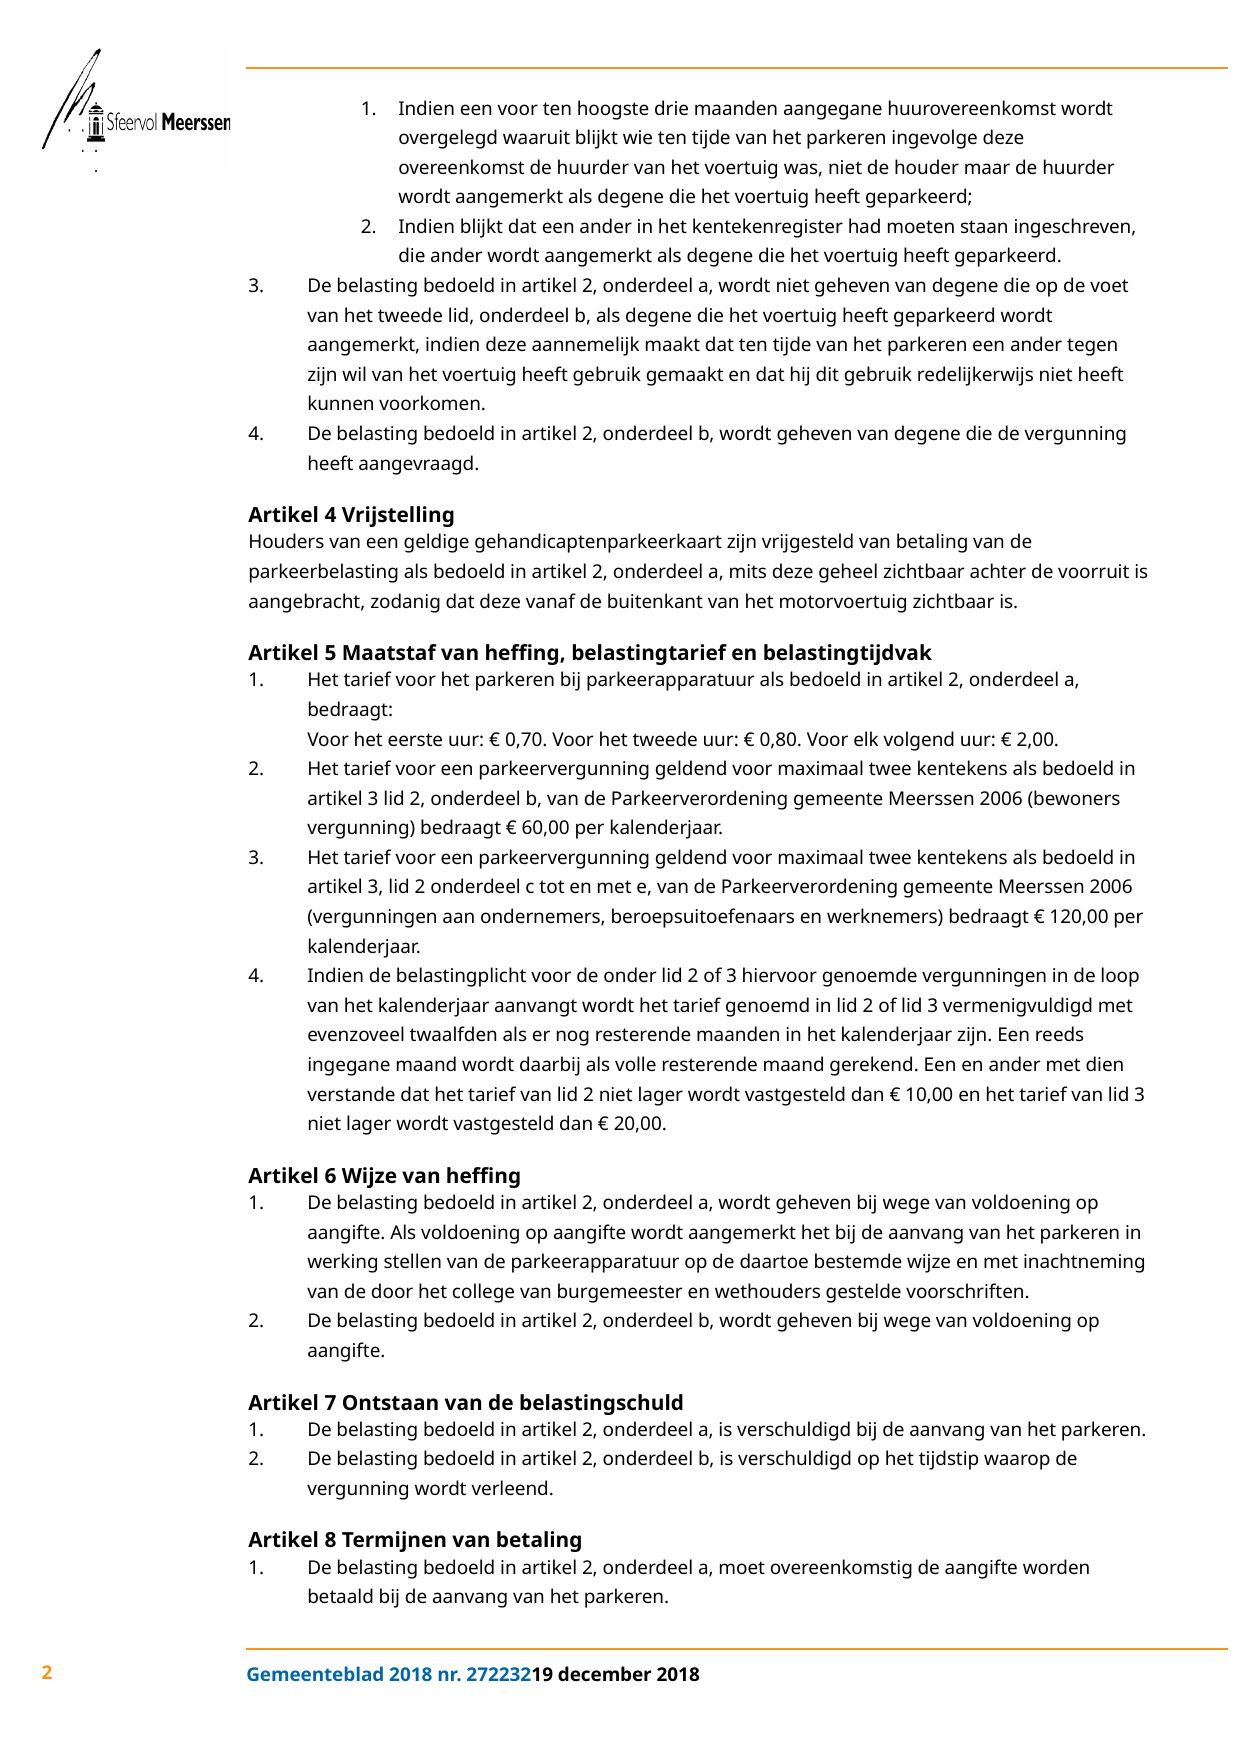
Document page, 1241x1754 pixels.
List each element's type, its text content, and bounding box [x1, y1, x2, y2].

text Artikel 5 Maatstaf van heffing, belastingtarief en belastingtijdvak [248, 638, 1152, 667]
text Artikel 4 Vrijstelling [248, 500, 1152, 529]
list Indien een voor ten hoogste drie maanden aangegane huurovereenkomst wordt overgelegd waaruit blijkt wie ten tijde van het parkeren ingevolge deze overeenkomst de huurder van het voertuig was, niet de houder maar de huurder wordt aangemerkt als degene die het voertuig heeft geparkeerd; [361, 95, 1152, 209]
list De belasting bedoeld in artikel 2, onderdeel a, moet overeenkomstig de aangifte worden betaald bij de aanvang van het parkeren. [248, 1554, 1152, 1609]
list Het tarief voor een parkeervergunning geldend voor maximaal twee kentekens als bedoeld in artikel 3, lid 2 onderdeel c tot en met e, van de Parkeerverordening gemeente Meerssen 2006 (vergunningen aan ondernemers, beroepsuitoefenaars en werknemers) bedraagt € 120,00 per kalenderjaar. [248, 844, 1152, 959]
text Artikel 6 Wijze van heffing [248, 1161, 1152, 1189]
text Houders van een geldige gehandicaptenparkeerkaart zijn vrijgesteld van betaling van de parkeerbelasting als bedoeld in artikel 2, onderdeel a, mits deze geheel zichtbaar achter de voorruit is aangebracht, zodanig dat deze vanaf de buitenkant van het motorvoertuig zichtbaar is. [248, 529, 1152, 613]
list De belasting bedoeld in artikel 2, onderdeel a, wordt niet geheven van degene die op de voet van het tweede lid, onderdeel b, als degene die het voertuig heeft geparkeerd wordt aangemerkt, indien deze aannemelijk maakt dat ten tijde van het parkeren een ander tegen zijn wil van het voertuig heeft gebruik gemaakt en dat hij dit gebruik redelijkerwijs niet heeft kunnen voorkomen. [248, 272, 1152, 416]
list De belasting bedoeld in artikel 2, onderdeel a, wordt geheven bij wege van voldoening op aangifte. Als voldoening op aangifte wordt aangemerkt het bij de aanvang van het parkeren in werking stellen van de parkeerapparatuur op de daartoe bestemde wijze en met inachtneming van de door het college van burgemeester en wethouders gestelde voorschriften. [248, 1189, 1152, 1304]
list Het tarief voor een parkeervergunning geldend voor maximaal twee kentekens als bedoeld in artikel 3 lid 2, onderdeel b, van de Parkeerverordening gemeente Meerssen 2006 (bewoners vergunning) bedraagt € 60,00 per kalenderjaar. [248, 755, 1152, 840]
list De belasting bedoeld in artikel 2, onderdeel b, wordt geheven bij wege van voldoening op aangifte. [248, 1308, 1152, 1363]
list Indien de belastingplicht voor de onder lid 2 of 3 hiervoor genoemde vergunningen in de loop van het kalenderjaar aanvangt wordt het tarief genoemd in lid 2 of lid 3 vermenigvuldigd met evenzoveel twaalfden als er nog resterende maanden in het kalenderjaar zijn. Een reeds ingegane maand wordt daarbij als volle resterende maand gerekend. Een en ander met dien verstande dat het tarief van lid 2 niet lager wordt vastgesteld dan € 10,00 en het tarief van lid 3 niet lager wordt vastgesteld dan € 20,00. [248, 962, 1152, 1136]
list Voor het eerste uur: € 0,70. Voor het tweede uur: € 0,80. Voor elk volgend uur: € 2,00. [248, 726, 1152, 752]
list De belasting bedoeld in artikel 2, onderdeel a, is verschuldigd bij de aanvang van het parkeren. [248, 1416, 1152, 1442]
list Indien blijkt dat een ander in het kentekenregister had moeten staan ingeschreven, die ander wordt aangemerkt als degene die het voertuig heeft geparkeerd. [361, 213, 1152, 268]
picture [41, 47, 231, 172]
list Het tarief voor het parkeren bij parkeerapparatuur als bedoeld in artikel 2, onderdeel a, bedraagt: [248, 667, 1152, 722]
text Artikel 7 Ontstaan van de belastingschuld [248, 1388, 1152, 1416]
text Artikel 8 Termijnen van betaling [248, 1526, 1152, 1554]
list De belasting bedoeld in artikel 2, onderdeel b, wordt geheven van degene die de vergunning heeft aangevraagd. [248, 420, 1152, 476]
list De belasting bedoeld in artikel 2, onderdeel b, is verschuldigd op het tijdstip waarop de vergunning wordt verleend. [248, 1446, 1152, 1501]
